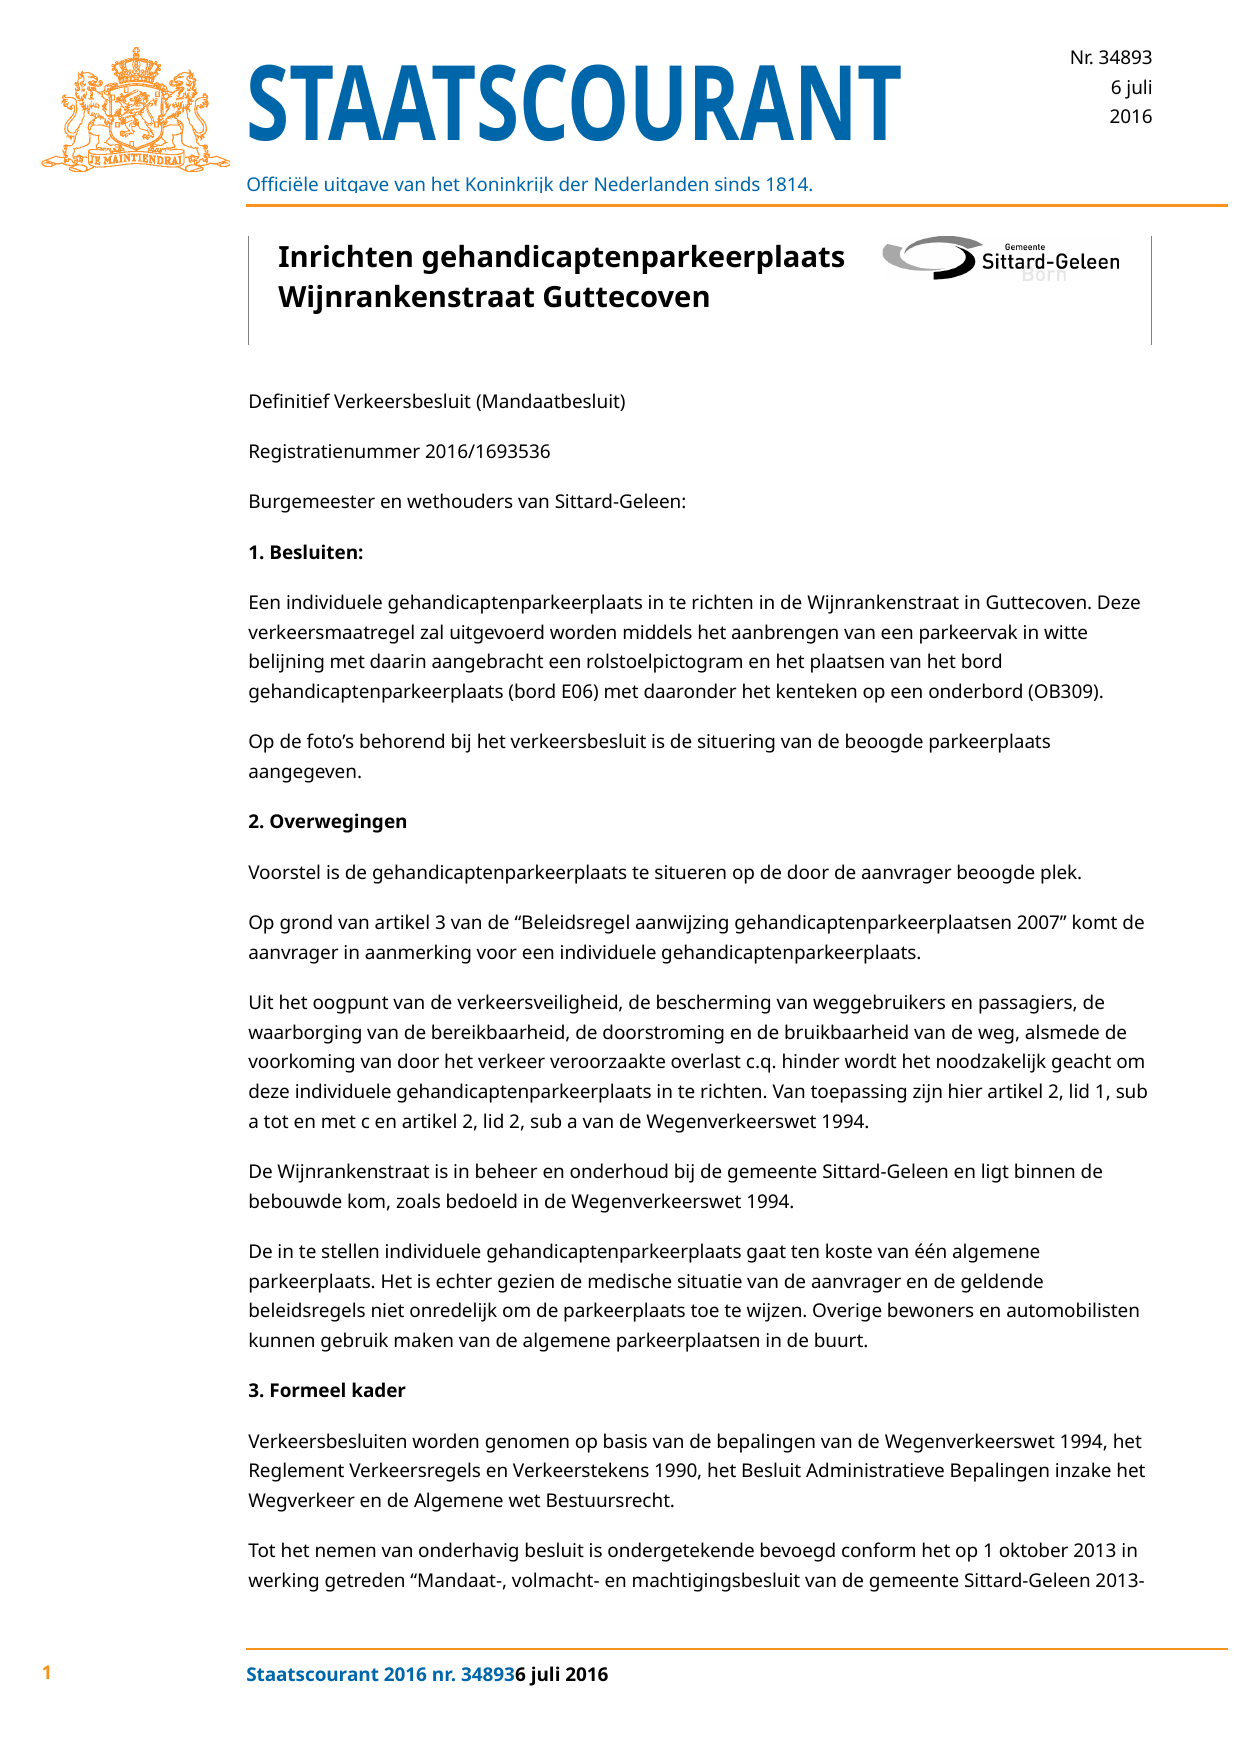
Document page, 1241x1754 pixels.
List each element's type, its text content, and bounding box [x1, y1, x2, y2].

picture [41, 47, 231, 172]
text 2. Overwegingen [248, 809, 1152, 834]
text Op grond van artikel 3 van de “Beleidsregel aanwijzing gehandicaptenparkeerplaatsen 2007” komt de aanvrager in aanmerking voor een individuele gehandicaptenparkeerplaats. [248, 909, 1152, 965]
text Definitief Verkeersbesluit (Mandaatbesluit) [248, 388, 1152, 414]
text Op de foto’s behorend bij het verkeersbesluit is de situering van de beoogde parkeerplaats aangegeven. [248, 729, 1152, 784]
table_header [850, 236, 1151, 345]
text Uit het oogpunt van de verkeersveiligheid, de bescherming van weggebruikers en passagiers, de waarborging van de bereikbaarheid, de doorstroming en de bruikbaarheid van de weg, alsmede de voorkoming van door het verkeer veroorzaakte overlast c.q. hinder wordt het noodzakelijk geacht om deze individuele gehandicaptenparkeerplaats in te richten. Van toepassing zijn hier artikel 2, lid 1, sub a tot en met c en artikel 2, lid 2, sub a van de Wegenverkeerswet 1994. [248, 989, 1152, 1134]
table_header Inrichten gehandicaptenparkeerplaats Wijnrankenstraat Guttecoven [249, 236, 850, 345]
text Verkeersbesluiten worden genomen op basis van de bepalingen van de Wegenverkeerswet 1994, het Reglement Verkeersregels en Verkeerstekens 1990, het Besluit Administratieve Bepalingen inzake het Wegverkeer en de Algemene wet Bestuursrecht. [248, 1428, 1152, 1513]
text 1. Besluiten: [248, 539, 1152, 565]
text De Wijnrankenstraat is in beheer en onderhoud bij de gemeente Sittard-Geleen en ligt binnen de bebouwde kom, zoals bedoeld in de Wegenverkeerswet 1994. [248, 1158, 1152, 1214]
text 3. Formeel kader [248, 1377, 1152, 1403]
text Registratienummer 2016/1693536 [248, 438, 1152, 464]
text Voorstel is de gehandicaptenparkeerplaats te situeren op de door de aanvrager beoogde plek. [248, 859, 1152, 885]
text De in te stellen individuele gehandicaptenparkeerplaats gaat ten koste van één algemene parkeerplaats. Het is echter gezien de medische situatie van de aanvrager en de geldende beleidsregels niet onredelijk om de parkeerplaats toe te wijzen. Overige bewoners en automobilisten kunnen gebruik maken van de algemene parkeerplaatsen in de buurt. [248, 1238, 1152, 1353]
text Burgemeester en wethouders van Sittard-Geleen: [248, 489, 1152, 514]
picture [882, 236, 1119, 281]
text Tot het nemen van onderhavig besluit is ondergetekende bevoegd conform het op 1 oktober 2013 in werking getreden “Mandaat-, volmacht- en machtigingsbesluit van de gemeente Sittard-Geleen 2013- [248, 1537, 1152, 1593]
text Een individuele gehandicaptenparkeerplaats in te richten in de Wijnrankenstraat in Guttecoven. Deze verkeersmaatregel zal uitgevoerd worden middels het aanbrengen van een parkeervak in witte belijning met daarin aangebracht een rolstoelpictogram en het plaatsen van het bord gehandicaptenparkeerplaats (bord E06) met daaronder het kenteken op een onderbord (OB309). [248, 589, 1152, 704]
